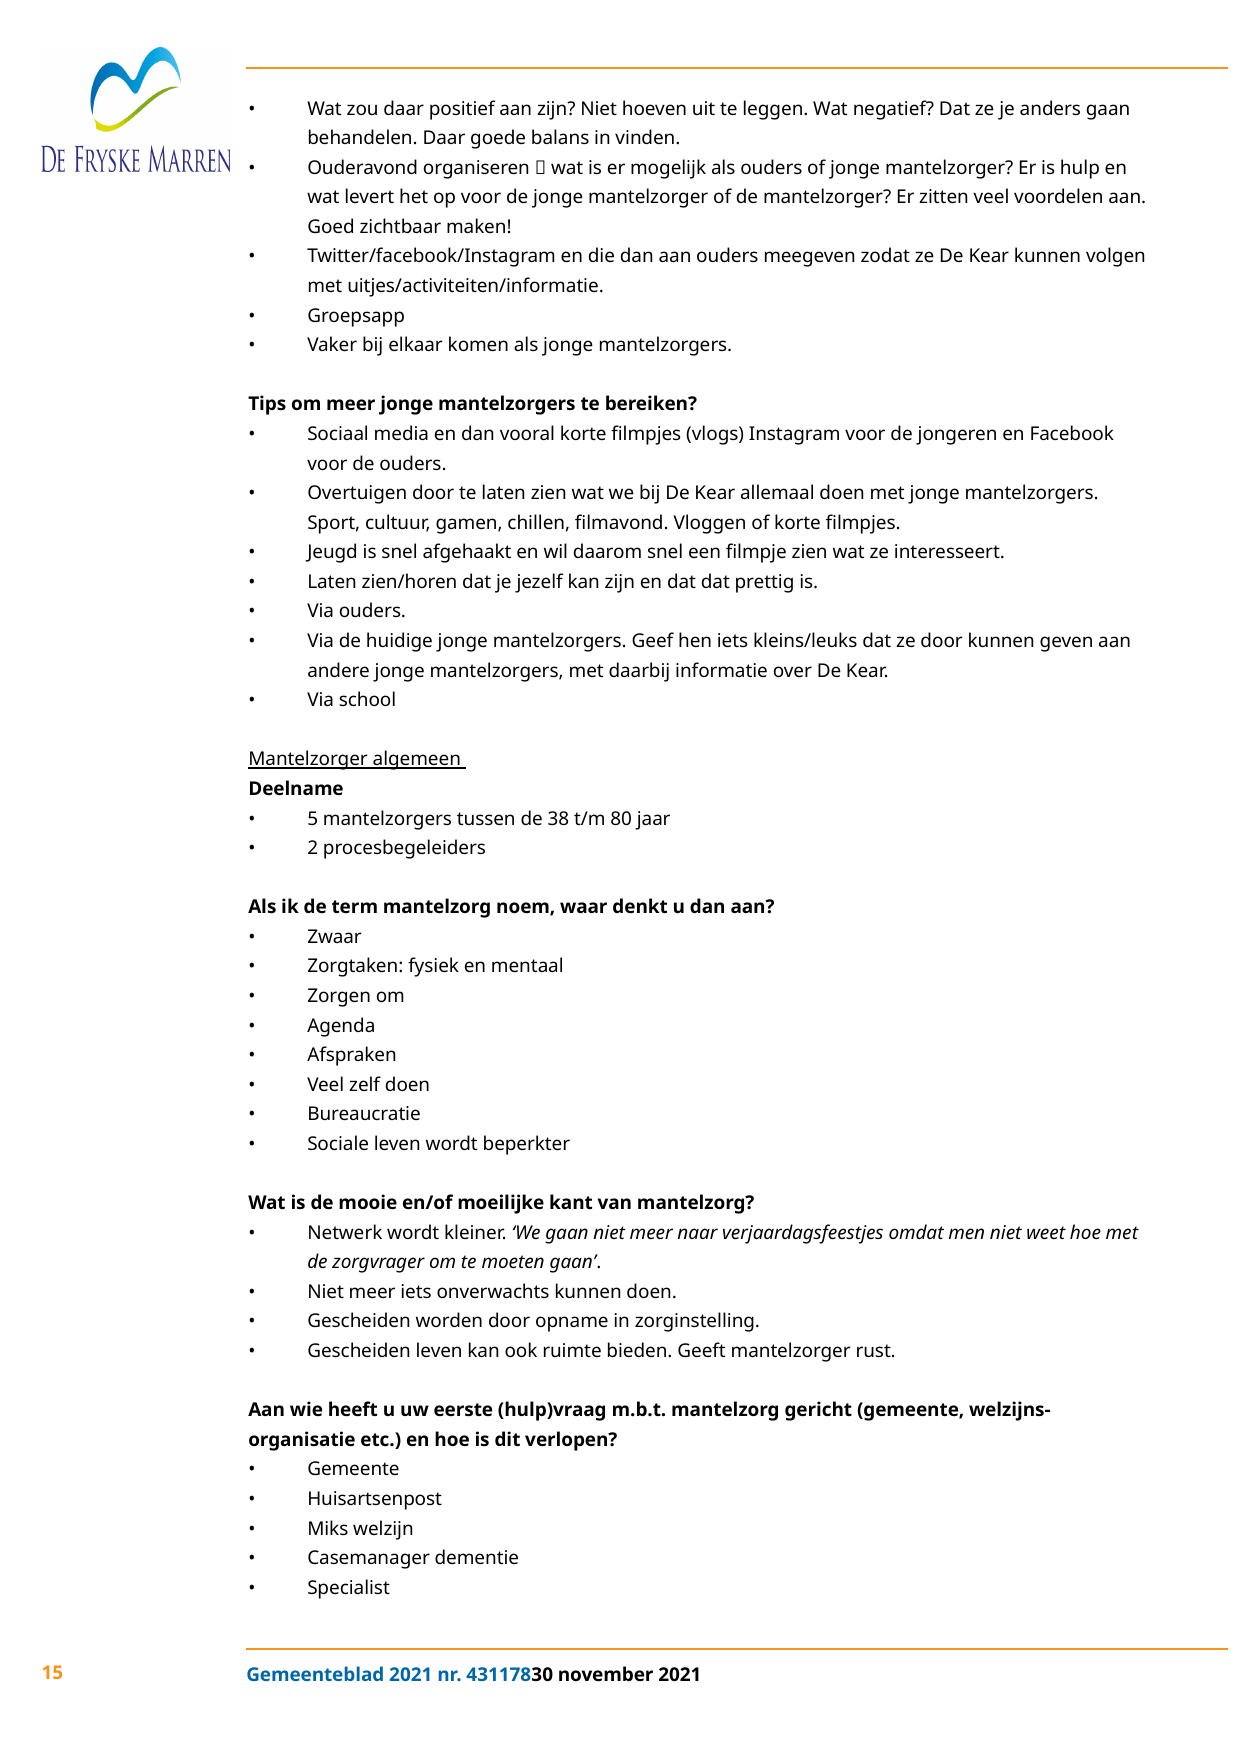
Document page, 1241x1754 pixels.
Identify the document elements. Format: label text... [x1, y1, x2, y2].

list Afspraken [248, 1041, 1152, 1067]
list Netwerk wordt kleiner. ‘We gaan niet meer naar verjaardagsfeestjes omdat men niet weet hoe met de zorgvrager om te moeten gaan’. [248, 1219, 1152, 1274]
list Zorgen om [248, 982, 1152, 1008]
text Deelname [248, 775, 1152, 801]
list Huisartsenpost [248, 1485, 1152, 1511]
list Bureaucratie [248, 1101, 1152, 1126]
list Ouderavond organiseren  wat is er mogelijk als ouders of jonge mantelzorger? Er is hulp en wat levert het op voor de jonge mantelzorger of de mantelzorger? Er zitten veel voordelen aan. Goed zichtbaar maken! [248, 154, 1152, 239]
text Wat is de mooie en/of moeilijke kant van mantelzorg? [248, 1189, 1152, 1215]
list Casemanager dementie [248, 1544, 1152, 1570]
text Als ik de term mantelzorg noem, waar denkt u dan aan? [248, 893, 1152, 919]
list Zwaar [248, 923, 1152, 949]
list Jeugd is snel afgehaakt en wil daarom snel een filmpje zien wat ze interesseert. [248, 538, 1152, 564]
list Gemeente [248, 1456, 1152, 1481]
list Gescheiden worden door opname in zorginstelling. [248, 1308, 1152, 1333]
list Laten zien/horen dat je jezelf kan zijn en dat dat prettig is. [248, 568, 1152, 594]
text Mantelzorger algemeen [248, 746, 1152, 771]
list Via ouders. [248, 598, 1152, 623]
list Sociale leven wordt beperkter [248, 1130, 1152, 1156]
list Niet meer iets onverwachts kunnen doen. [248, 1278, 1152, 1304]
list Via de huidige jonge mantelzorgers. Geef hen iets kleins/leuks dat ze door kunnen geven aan andere jonge mantelzorgers, met daarbij informatie over De Kear. [248, 627, 1152, 683]
text Tips om meer jonge mantelzorgers te bereiken? [248, 391, 1152, 416]
list Zorgtaken: fysiek en mentaal [248, 953, 1152, 978]
list Agenda [248, 1012, 1152, 1038]
list Vaker bij elkaar komen als jonge mantelzorgers. [248, 331, 1152, 357]
list Sociaal media en dan vooral korte filmpjes (vlogs) Instagram voor de jongeren en Facebook voor de ouders. [248, 420, 1152, 476]
list Groepsapp [248, 302, 1152, 328]
list Overtuigen door te laten zien wat we bij De Kear allemaal doen met jonge mantelzorgers. Sport, cultuur, gamen, chillen, filmavond. Vloggen of korte filmpjes. [248, 479, 1152, 535]
list 2 procesbegeleiders [248, 834, 1152, 860]
list Miks welzijn [248, 1515, 1152, 1541]
list Via school [248, 686, 1152, 712]
list 5 mantelzorgers tussen de 38 t/m 80 jaar [248, 805, 1152, 831]
list Twitter/facebook/Instagram en die dan aan ouders meegeven zodat ze De Kear kunnen volgen met uitjes/activiteiten/informatie. [248, 243, 1152, 298]
list Gescheiden leven kan ook ruimte bieden. Geeft mantelzorger rust. [248, 1337, 1152, 1363]
picture [41, 47, 231, 172]
list Veel zelf doen [248, 1071, 1152, 1097]
list Wat zou daar positief aan zijn? Niet hoeven uit te leggen. Wat negatief? Dat ze je anders gaan behandelen. Daar goede balans in vinden. [248, 95, 1152, 150]
text Aan wie heeft u uw eerste (hulp)vraag m.b.t. mantelzorg gericht (gemeente, welzijns- organisatie etc.) en hoe is dit verlopen? [248, 1396, 1152, 1452]
list Specialist [248, 1574, 1152, 1600]
